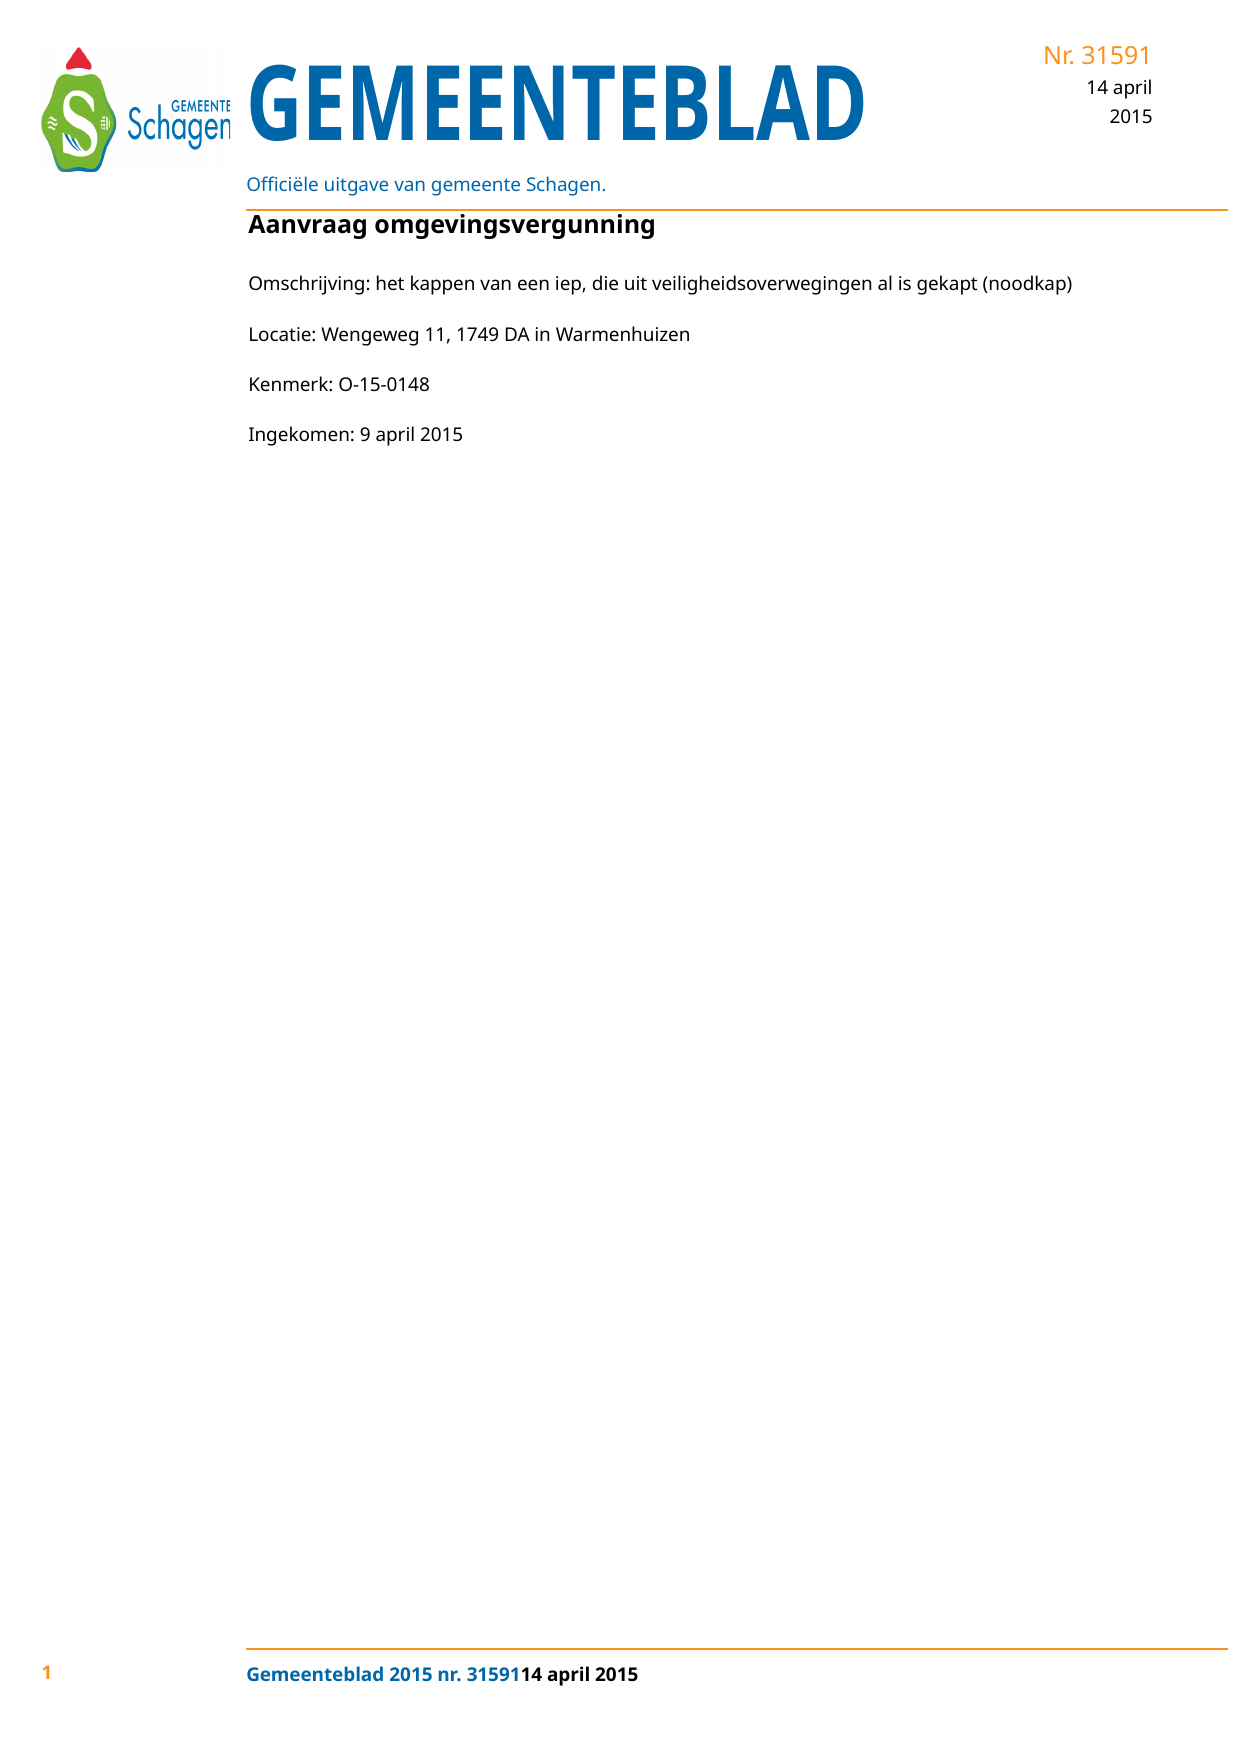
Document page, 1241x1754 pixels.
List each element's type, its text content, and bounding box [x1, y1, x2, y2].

text Kenmerk: O-15-0148 [248, 371, 1152, 397]
text Omschrijving: het kappen van een iep, die uit veiligheidsoverwegingen al is gekapt (noodkap) [248, 270, 1152, 296]
text Aanvraag omgevingsvergunning [248, 211, 1152, 241]
text Locatie: Wengeweg 11, 1749 DA in Warmenhuizen [248, 321, 1152, 346]
text Ingekomen: 9 april 2015 [248, 422, 1152, 447]
picture [41, 47, 231, 172]
